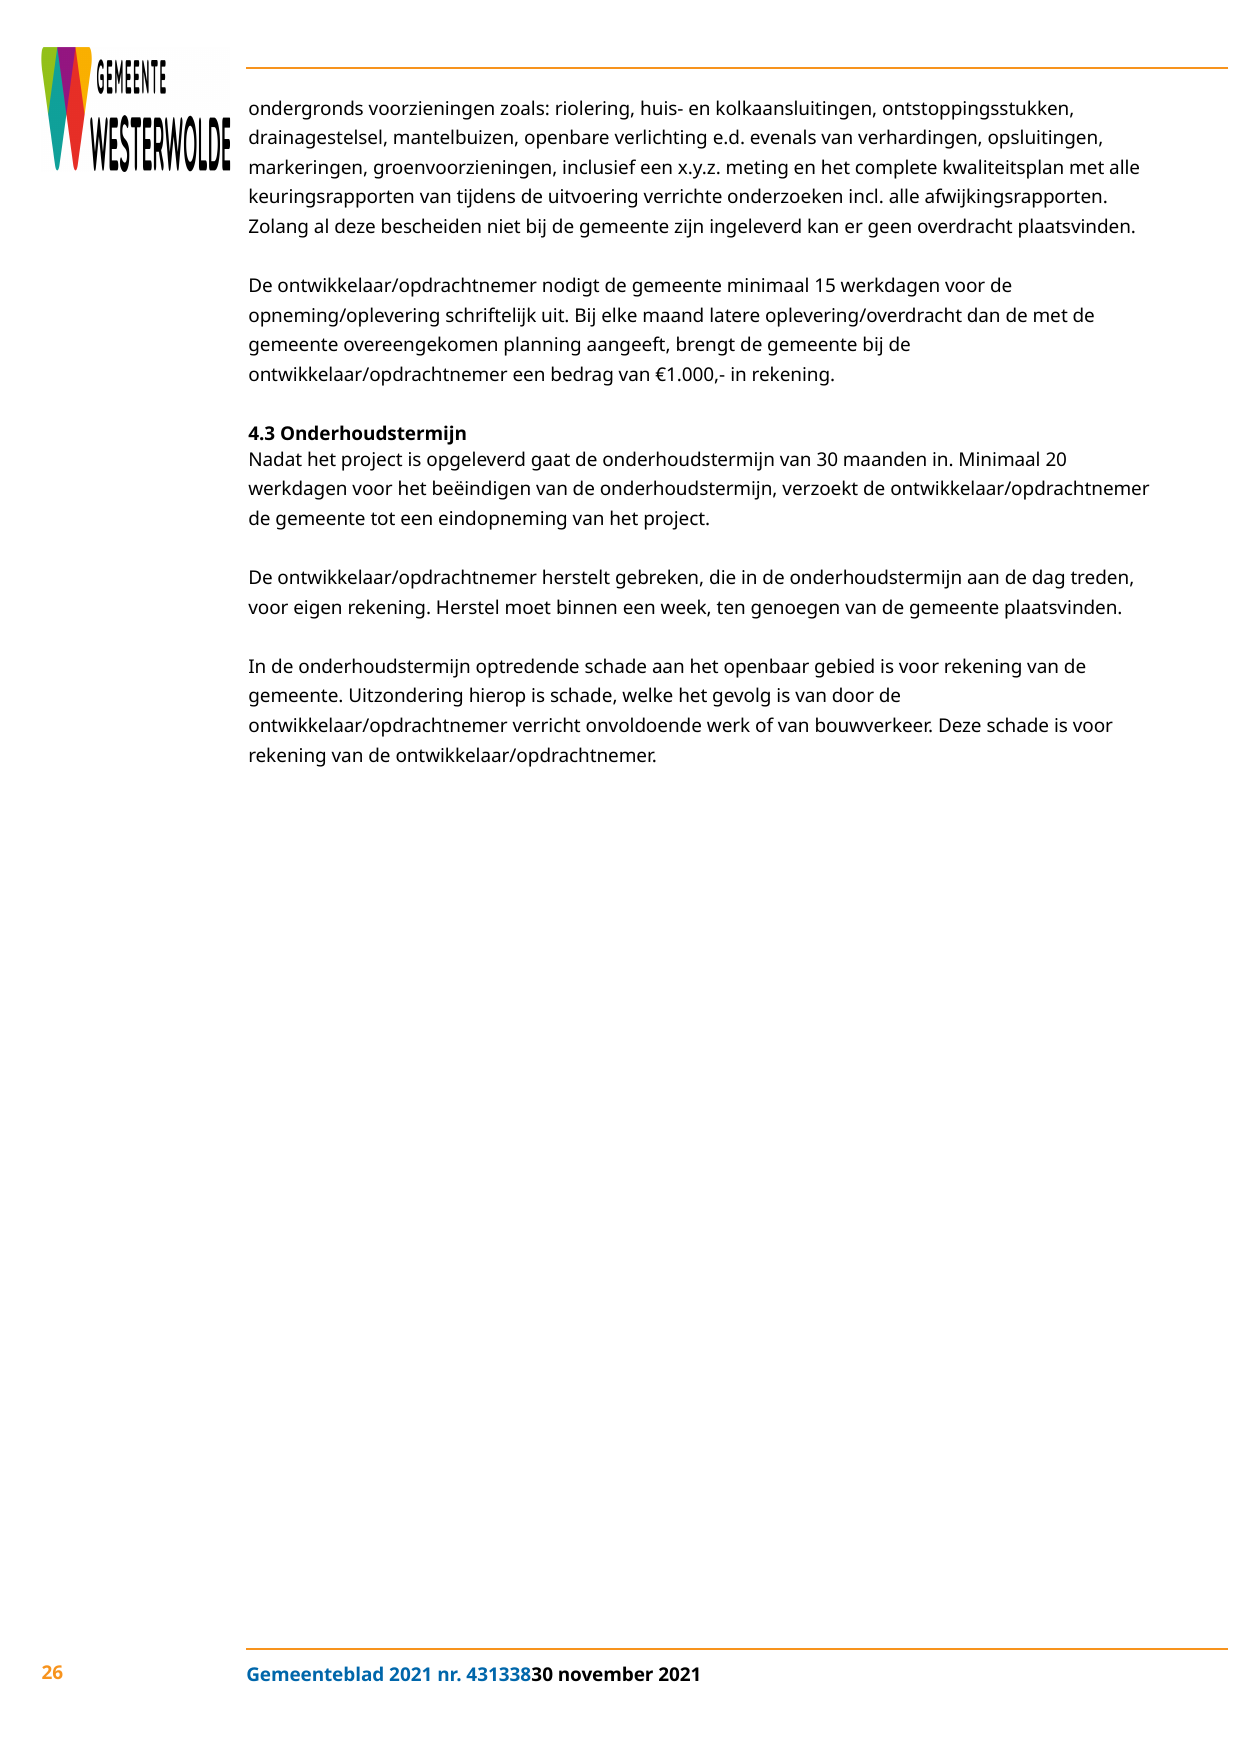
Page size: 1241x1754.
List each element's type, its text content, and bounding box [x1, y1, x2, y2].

text 4.3 Onderhoudstermijn [248, 420, 1152, 446]
text In de onderhoudstermijn optredende schade aan het openbaar gebied is voor rekening van de gemeente. Uitzondering hierop is schade, welke het gevolg is van door de ontwikkelaar/opdrachtnemer verricht onvoldoende werk of van bouwverkeer. Deze schade is voor rekening van de ontwikkelaar/opdrachtnemer. [248, 653, 1152, 767]
text Zolang al deze bescheiden niet bij de gemeente zijn ingeleverd kan er geen overdracht plaatsvinden. [248, 213, 1152, 239]
picture [41, 47, 231, 172]
text De ontwikkelaar/opdrachtnemer nodigt de gemeente minimaal 15 werkdagen voor de opneming/oplevering schriftelijk uit. Bij elke maand latere oplevering/overdracht dan de met de gemeente overeengekomen planning aangeeft, brengt de gemeente bij de ontwikkelaar/opdrachtnemer een bedrag van €1.000,- in rekening. [248, 272, 1152, 387]
text Nadat het project is opgeleverd gaat de onderhoudstermijn van 30 maanden in. Minimaal 20 werkdagen voor het beëindigen van de onderhoudstermijn, verzoekt de ontwikkelaar/opdrachtnemer de gemeente tot een eindopneming van het project. [248, 446, 1152, 531]
text ondergronds voorzieningen zoals: riolering, huis- en kolkaansluitingen, ontstoppingsstukken, drainagestelsel, mantelbuizen, openbare verlichting e.d. evenals van verhardingen, opsluitingen, markeringen, groenvoorzieningen, inclusief een x.y.z. meting en het complete kwaliteitsplan met alle keuringsrapporten van tijdens de uitvoering verrichte onderzoeken incl. alle afwijkingsrapporten. [248, 95, 1152, 209]
text De ontwikkelaar/opdrachtnemer herstelt gebreken, die in de onderhoudstermijn aan de dag treden, voor eigen rekening. Herstel moet binnen een week, ten genoegen van de gemeente plaatsvinden. [248, 564, 1152, 619]
